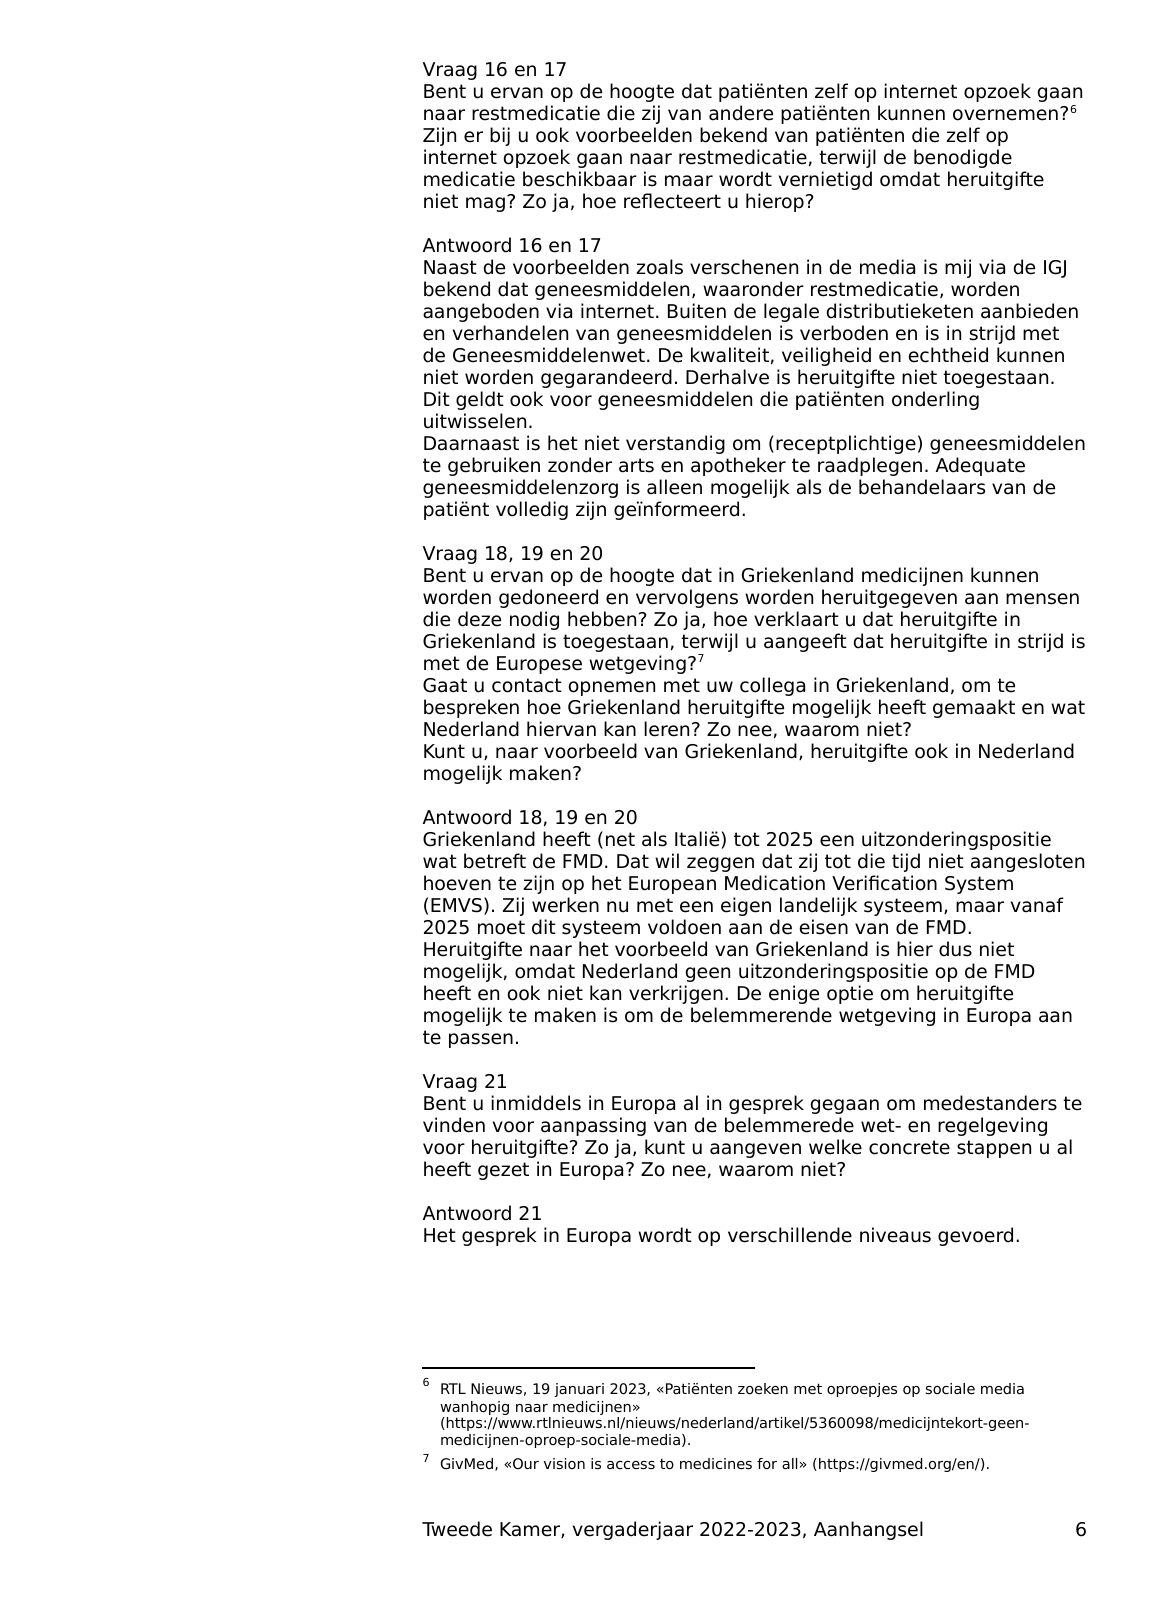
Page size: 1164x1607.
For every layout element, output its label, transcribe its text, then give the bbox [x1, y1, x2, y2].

text Bent u inmiddels in Europa al in gesprek gegaan om medestanders te vinden voor aanpassing van de belemmerede wet- en regelgeving voor heruitgifte? Zo ja, kunt u aangeven welke concrete stappen u al heeft gezet in Europa? Zo nee, waarom niet? [422, 1093, 1087, 1181]
text Kunt u, naar voorbeeld van Griekenland, heruitgifte ook in Nederland mogelijk maken? [422, 741, 1087, 785]
text Zijn er bij u ook voorbeelden bekend van patiënten die zelf op internet opzoek gaan naar restmedicatie, terwijl de benodigde medicatie beschikbaar is maar wordt vernietigd omdat heruitgifte niet mag? Zo ja, hoe reflecteert u hierop? [422, 125, 1087, 213]
text Gaat u contact opnemen met uw collega in Griekenland, om te bespreken hoe Griekenland heruitgifte mogelijk heeft gemaakt en wat Nederland hiervan kan leren? Zo nee, waarom niet? [422, 675, 1087, 741]
text Daarnaast is het niet verstandig om (receptplichtige) geneesmiddelen te gebruiken zonder arts en apotheker te raadplegen. Adequate geneesmiddelenzorg is alleen mogelijk als de behandelaars van de patiënt volledig zijn geïnformeerd. [422, 433, 1087, 521]
text Vraag 16 en 17 [422, 59, 1087, 81]
text Vraag 21 [422, 1071, 1087, 1093]
text Vraag 18, 19 en 20 [422, 543, 1087, 565]
text Naast de voorbeelden zoals verschenen in de media is mij via de IGJ bekend dat geneesmiddelen, waaronder restmedicatie, worden aangeboden via internet. Buiten de legale distributieketen aanbieden en verhandelen van geneesmiddelen is verboden en is in strijd met de Geneesmiddelenwet. De kwaliteit, veiligheid en echtheid kunnen niet worden gegarandeerd. Derhalve is heruitgifte niet toegestaan. Dit geldt ook voor geneesmiddelen die patiënten onderling uitwisselen. [422, 257, 1087, 433]
text Bent u ervan op de hoogte dat in Griekenland medicijnen kunnen worden gedoneerd en vervolgens worden heruitgegeven aan mensen die deze nodig hebben? Zo ja, hoe verklaart u dat heruitgifte in Griekenland is toegestaan, terwijl u aangeeft dat heruitgifte in strijd is met de Europese wetgeving? [422, 565, 1087, 675]
text Antwoord 18, 19 en 20 [422, 807, 1087, 829]
text Antwoord 21 [422, 1203, 1087, 1225]
text Heruitgifte naar het voorbeeld van Griekenland is hier dus niet mogelijk, omdat Nederland geen uitzonderingspositie op de FMD heeft en ook niet kan verkrijgen. De enige optie om heruitgifte mogelijk te maken is om de belemmerende wetgeving in Europa aan te passen. [422, 939, 1087, 1049]
text Bent u ervan op de hoogte dat patiënten zelf op internet opzoek gaan naar restmedicatie die zij van andere patiënten kunnen overnemen? [422, 81, 1087, 125]
text Griekenland heeft (net als Italië) tot 2025 een uitzonderingspositie wat betreft de FMD. Dat wil zeggen dat zij tot die tijd niet aangesloten hoeven te zijn op het European Medication Verification System (EMVS). Zij werken nu met een eigen landelijk systeem, maar vanaf 2025 moet dit systeem voldoen aan de eisen van de FMD. [422, 829, 1087, 939]
text Het gesprek in Europa wordt op verschillende niveaus gevoerd. [422, 1225, 1087, 1247]
text RTL Nieuws, 19 januari 2023, «Patiënten zoeken met oproepjes op sociale media wanhopig naar medicijnen» (https://www.rtlnieuws.nl/nieuws/nederland/artikel/5360098/medicijntekort-geen-medicijnen-oproep-sociale-media). [422, 1377, 1087, 1449]
text GivMed, «Our vision is access to medicines for all» (https://givmed.org/en/). [422, 1452, 1087, 1474]
text Antwoord 16 en 17 [422, 235, 1087, 257]
